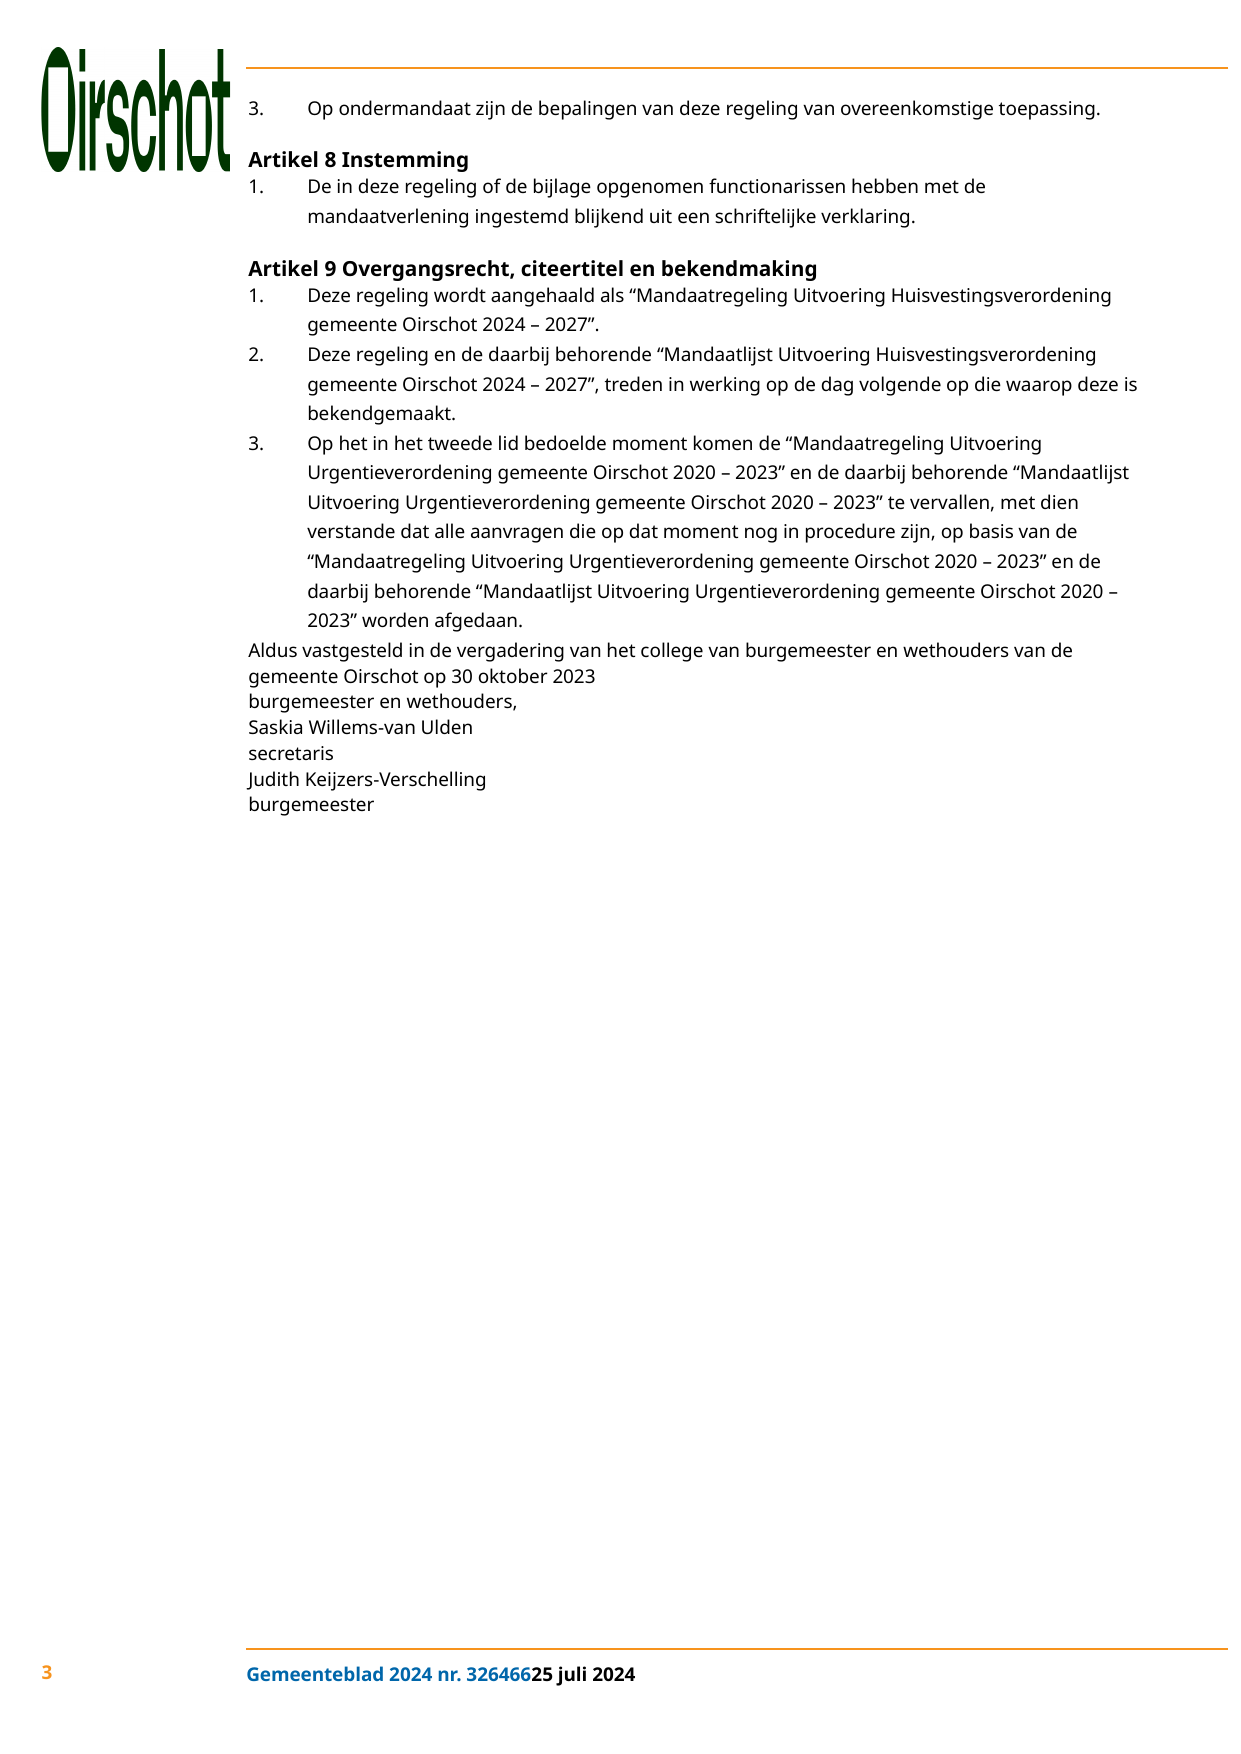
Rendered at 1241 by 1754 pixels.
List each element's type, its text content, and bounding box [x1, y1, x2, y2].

list Deze regeling en de daarbij behorende “Mandaatlijst Uitvoering Huisvestingsverordening gemeente Oirschot 2024 – 2027”, treden in werking op de dag volgende op die waarop deze is bekendgemaakt. [248, 341, 1152, 426]
text Judith Keijzers-Verschelling [248, 766, 1152, 791]
picture [41, 47, 231, 172]
list Op het in het tweede lid bedoelde moment komen de “Mandaatregeling Uitvoering Urgentieverordening gemeente Oirschot 2020 – 2023” en de daarbij behorende “Mandaatlijst Uitvoering Urgentieverordening gemeente Oirschot 2020 – 2023” te vervallen, met dien verstande dat alle aanvragen die op dat moment nog in procedure zijn, op basis van de “Mandaatregeling Uitvoering Urgentieverordening gemeente Oirschot 2020 – 2023” en de daarbij behorende “Mandaatlijst Uitvoering Urgentieverordening gemeente Oirschot 2020 – 2023” worden afgedaan. [248, 430, 1152, 633]
list Op ondermandaat zijn de bepalingen van deze regeling van overeenkomstige toepassing. [248, 95, 1152, 121]
text Artikel 8 Instemming [248, 145, 1152, 174]
text burgemeester [248, 791, 1152, 817]
text secretaris [248, 740, 1152, 766]
list De in deze regeling of de bijlage opgenomen functionarissen hebben met de mandaatverlening ingestemd blijkend uit een schriftelijke verklaring. [248, 174, 1152, 229]
text Saskia Willems-van Ulden [248, 714, 1152, 740]
text Aldus vastgesteld in de vergadering van het college van burgemeester en wethouders van de gemeente Oirschot op 30 oktober 2023 [248, 637, 1152, 688]
text Artikel 9 Overgangsrecht, citeertitel en bekendmaking [248, 254, 1152, 282]
list Deze regeling wordt aangehaald als “Mandaatregeling Uitvoering Huisvestingsverordening gemeente Oirschot 2024 – 2027”. [248, 282, 1152, 337]
text burgemeester en wethouders, [248, 688, 1152, 714]
